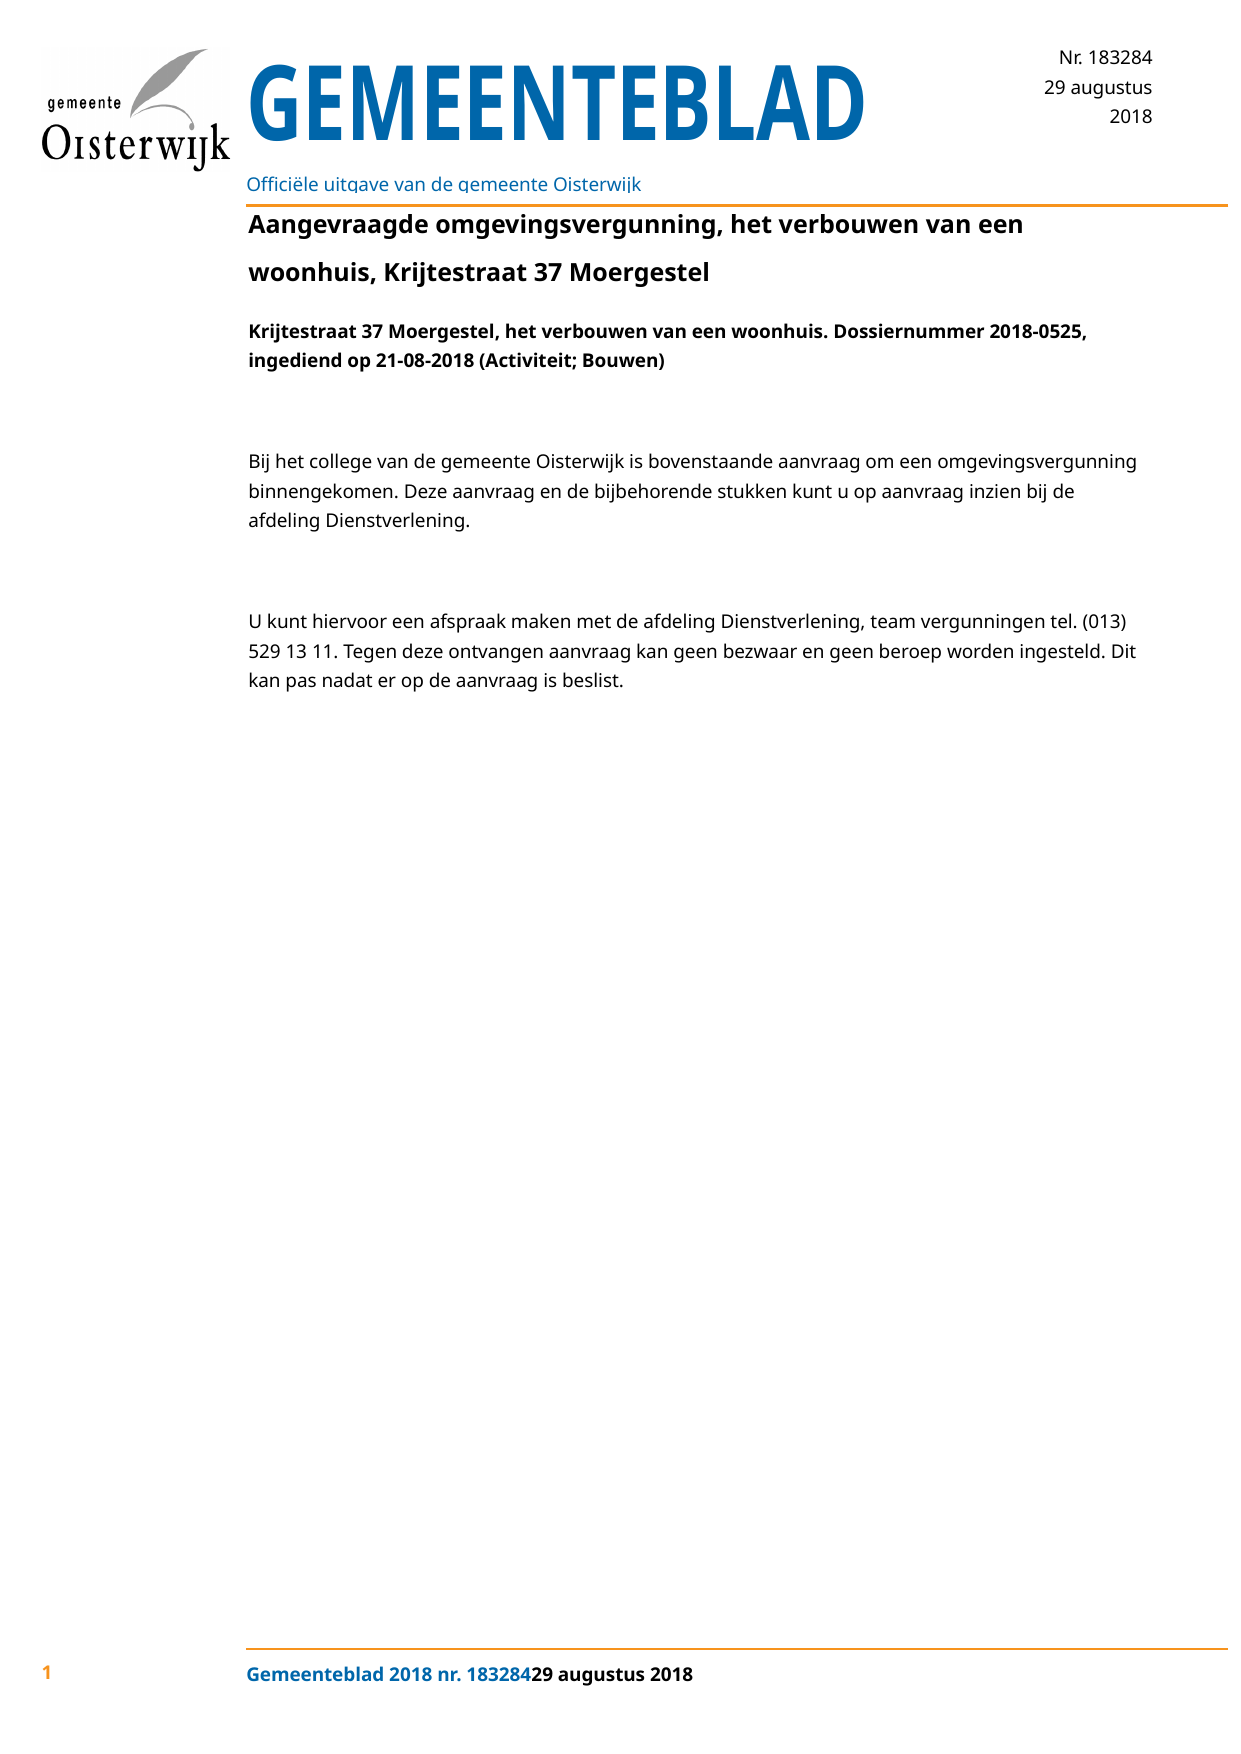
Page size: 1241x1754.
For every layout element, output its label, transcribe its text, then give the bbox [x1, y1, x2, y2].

picture [41, 47, 231, 172]
text U kunt hiervoor een afspraak maken met de afdeling Dienstverlening, team vergunningen tel. (013) 529 13 11. Tegen deze ontvangen aanvraag kan geen bezwaar en geen beroep worden ingesteld. Dit kan pas nadat er op de aanvraag is beslist. [248, 608, 1152, 693]
text Aangevraagde omgevingsvergunning, het verbouwen van een woonhuis, Krijtestraat 37 Moergestel [248, 207, 1152, 288]
text Krijtestraat 37 Moergestel, het verbouwen van een woonhuis. Dossiernummer 2018-0525, ingediend op 21-08-2018 (Activiteit; Bouwen) [248, 318, 1152, 373]
text Bij het college van de gemeente Oisterwijk is bovenstaande aanvraag om een omgevingsvergunning binnengekomen. Deze aanvraag en de bijbehorende stukken kunt u op aanvraag inzien bij de afdeling Dienstverlening. [248, 448, 1152, 533]
